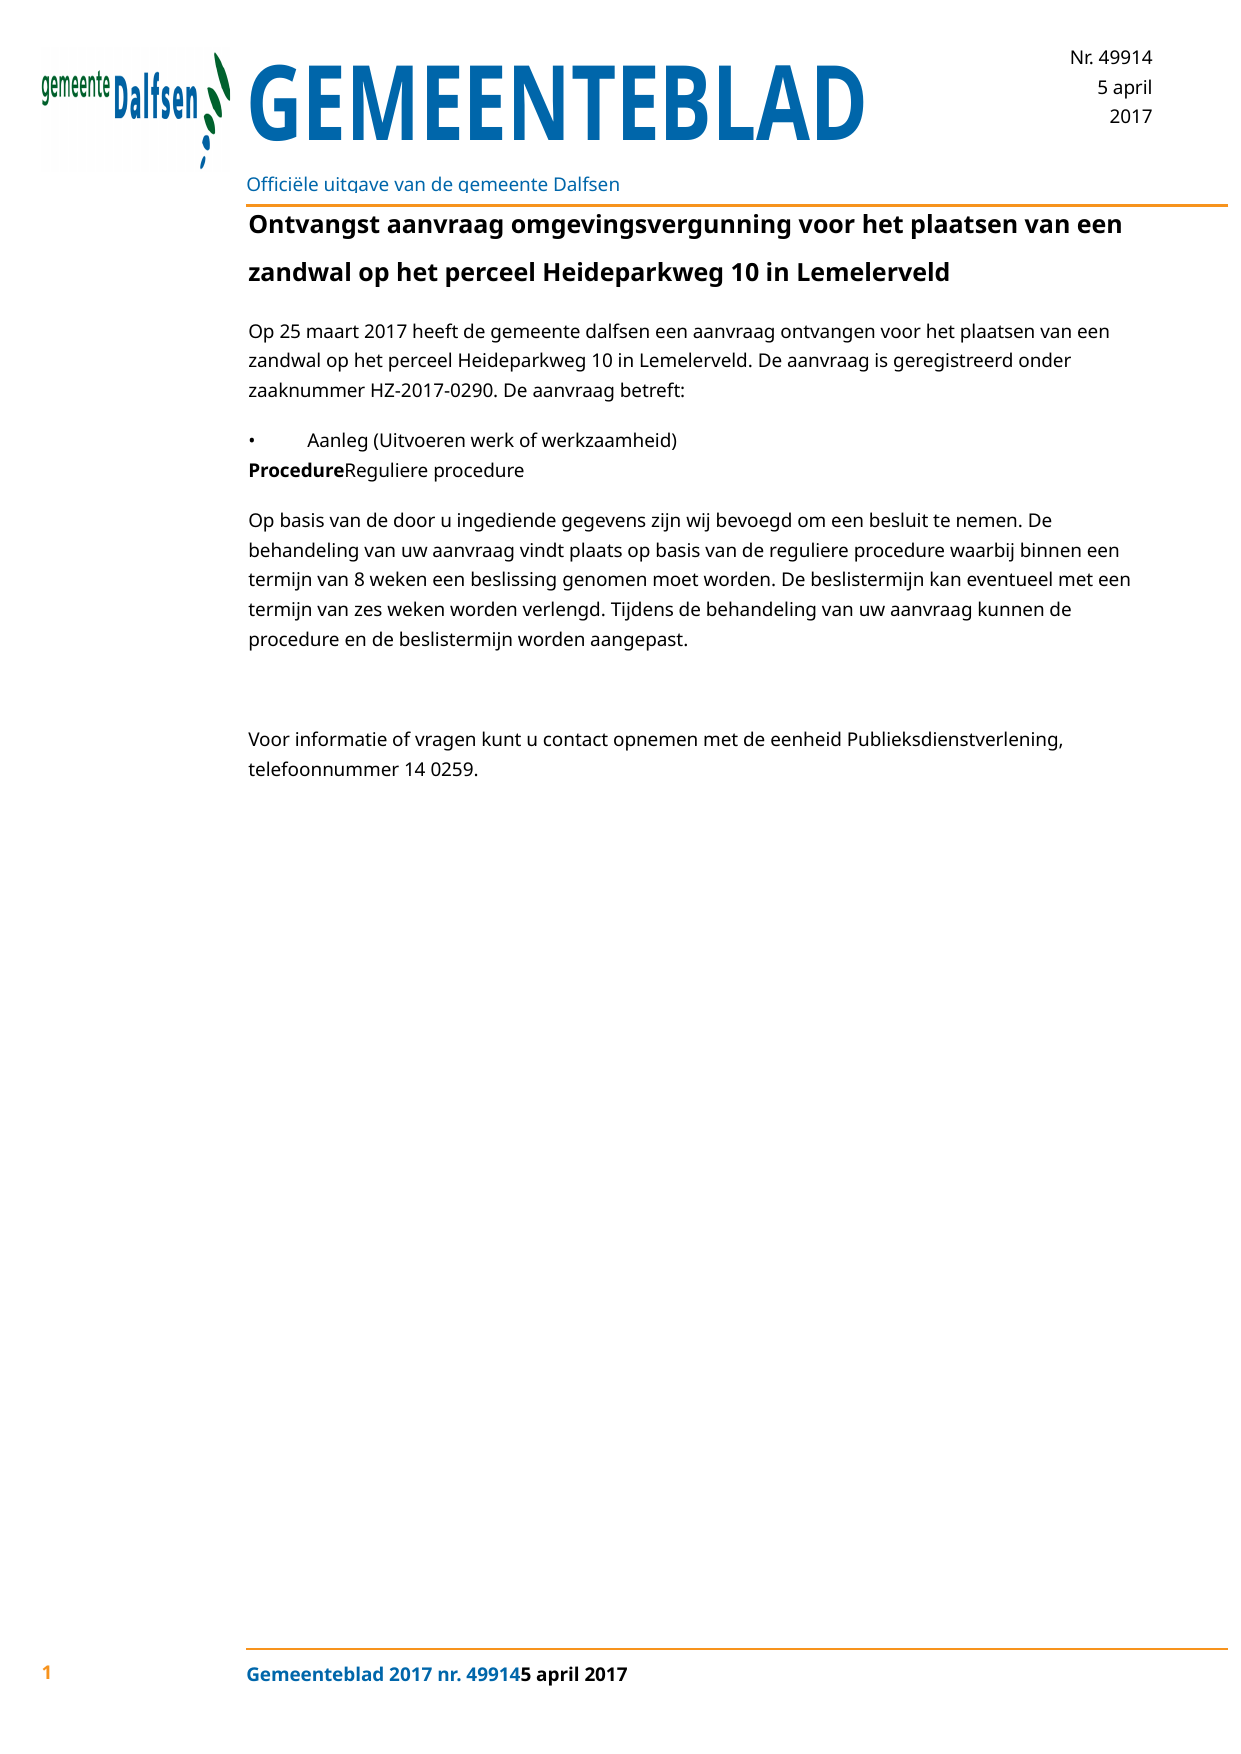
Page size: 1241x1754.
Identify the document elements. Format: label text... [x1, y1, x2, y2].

text Ontvangst aanvraag omgevingsvergunning voor het plaatsen van een zandwal op het perceel Heideparkweg 10 in Lemelerveld [248, 207, 1152, 288]
text ProcedureReguliere procedure [248, 457, 1152, 483]
list Aanleg (Uitvoeren werk of werkzaamheid) [248, 427, 1152, 453]
text Voor informatie of vragen kunt u contact opnemen met de eenheid Publieksdienstverlening, telefoonnummer 14 0259. [248, 727, 1152, 782]
text Op basis van de door u ingediende gegevens zijn wij bevoegd om een besluit te nemen. De behandeling van uw aanvraag vindt plaats op basis van de reguliere procedure waarbij binnen een termijn van 8 weken een beslissing genomen moet worden. De beslistermijn kan eventueel met een termijn van zes weken worden verlengd. Tijdens de behandeling van uw aanvraag kunnen de procedure en de beslistermijn worden aangepast. [248, 507, 1152, 652]
picture [41, 47, 231, 172]
text Op 25 maart 2017 heeft de gemeente dalfsen een aanvraag ontvangen voor het plaatsen van een zandwal op het perceel Heideparkweg 10 in Lemelerveld. De aanvraag is geregistreerd onder zaaknummer HZ-2017-0290. De aanvraag betreft: [248, 318, 1152, 403]
